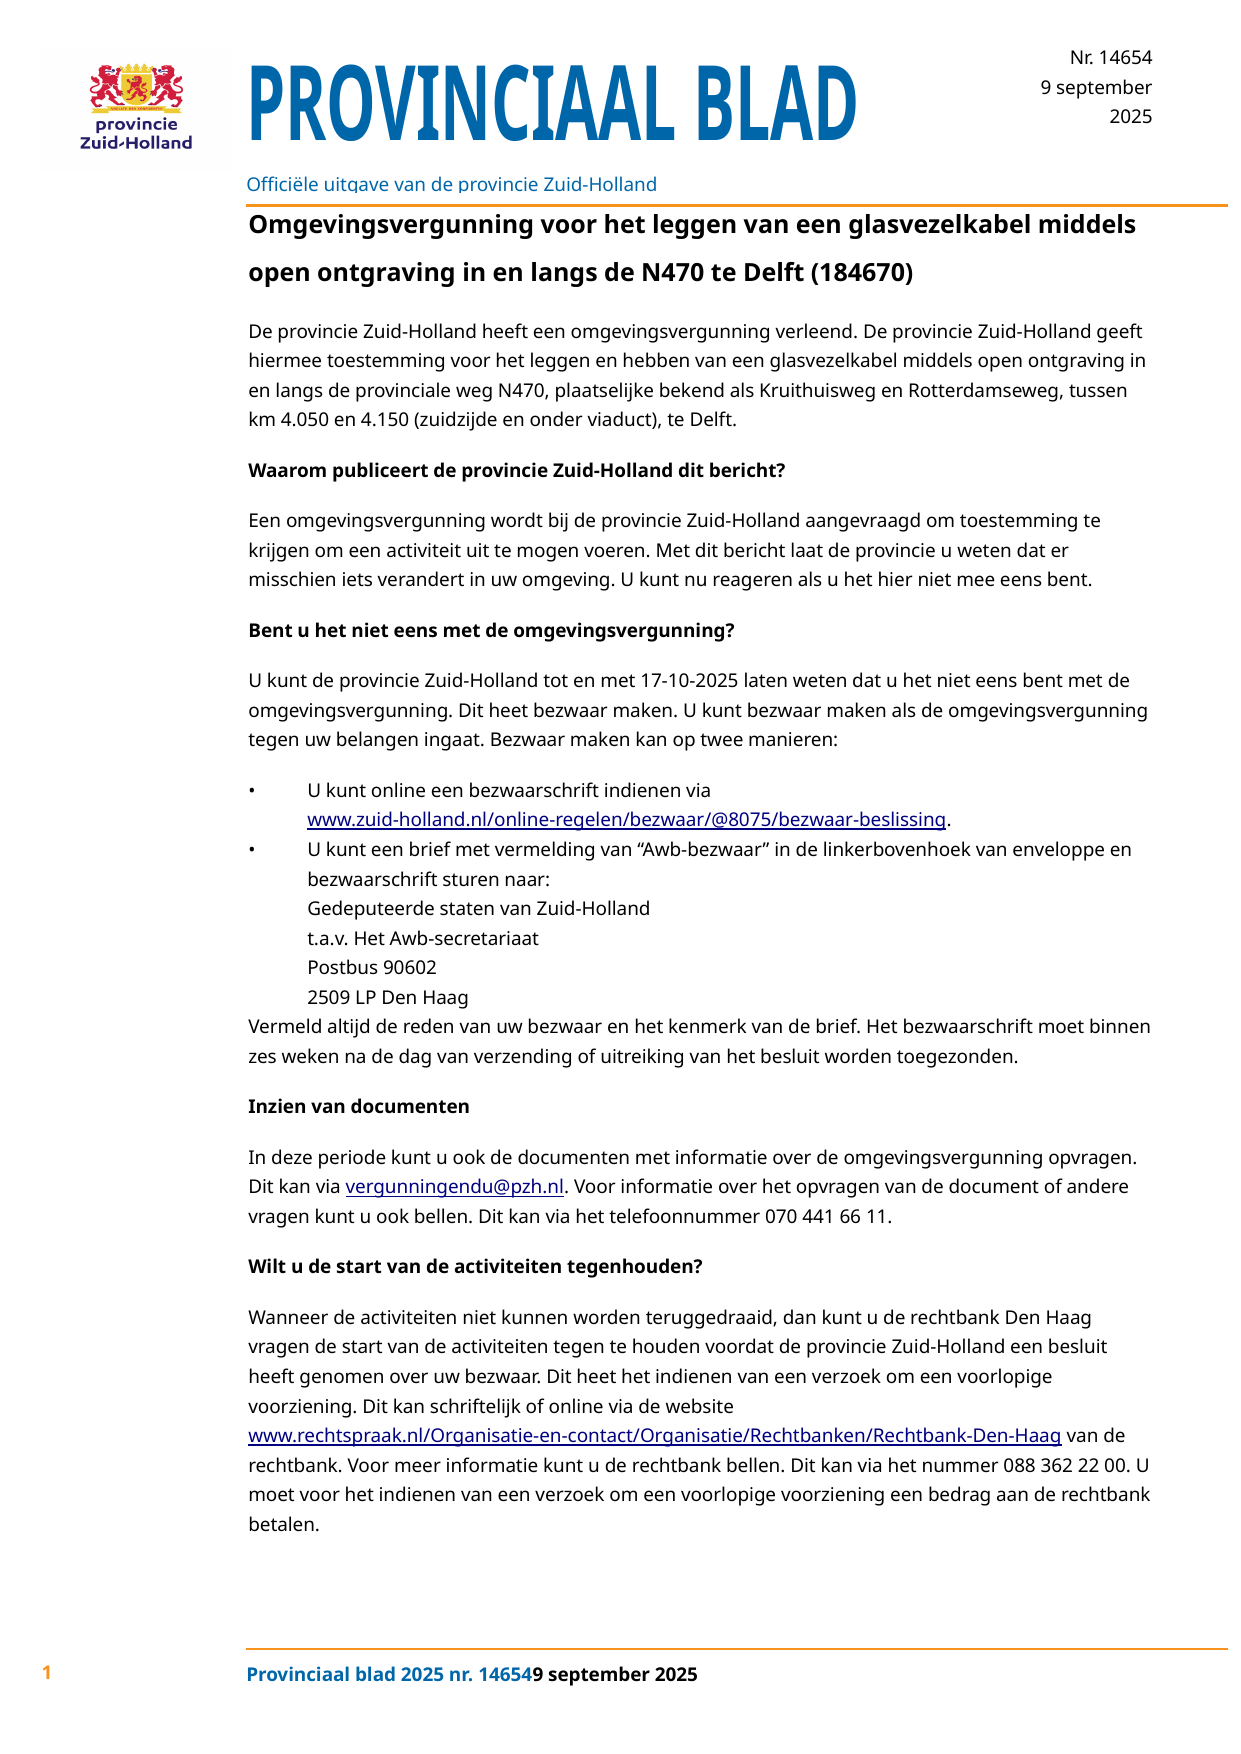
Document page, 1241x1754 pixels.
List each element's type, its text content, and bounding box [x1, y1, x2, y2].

text In deze periode kunt u ook de documenten met informatie over de omgevingsvergunning opvragen. Dit kan via vergunningendu@pzh.nl. Voor informatie over het opvragen van de document of andere vragen kunt u ook bellen. Dit kan via het telefoonnummer 070 441 66 11. [248, 1144, 1152, 1229]
text Vermeld altijd de reden van uw bezwaar en het kenmerk van de brief. Het bezwaarschrift moet binnen zes weken na de dag van verzending of uitreiking van het besluit worden toegezonden. [248, 1014, 1152, 1069]
text Omgevingsvergunning voor het leggen van een glasvezelkabel middels open ontgraving in en langs de N470 te Delft (184670) [248, 207, 1152, 288]
list U kunt een brief met vermelding van “Awb-bezwaar” in de linkerbovenhoek van enveloppe en bezwaarschrift sturen naar: [248, 836, 1152, 892]
list U kunt online een bezwaarschrift indienen via www.zuid-holland.nl/online-regelen/bezwaar/@8075/bezwaar-beslissing. [248, 777, 1152, 832]
list Gedeputeerde staten van Zuid-Holland [248, 895, 1152, 921]
text Waarom publiceert de provincie Zuid-Holland dit bericht? [248, 457, 1152, 483]
text Bent u het niet eens met de omgevingsvergunning? [248, 617, 1152, 643]
text De provincie Zuid-Holland heeft een omgevingsvergunning verleend. De provincie Zuid-Holland geeft hiermee toestemming voor het leggen en hebben van een glasvezelkabel middels open ontgraving in en langs de provinciale weg N470, plaatselijke bekend als Kruithuisweg en Rotterdamseweg, tussen km 4.050 en 4.150 (zuidzijde en onder viaduct), te Delft. [248, 318, 1152, 432]
text U kunt de provincie Zuid-Holland tot en met 17-10-2025 laten weten dat u het niet eens bent met de omgevingsvergunning. Dit heet bezwaar maken. U kunt bezwaar maken als de omgevingsvergunning tegen uw belangen ingaat. Bezwaar maken kan op twee manieren: [248, 667, 1152, 752]
text Wanneer de activiteiten niet kunnen worden teruggedraaid, dan kunt u de rechtbank Den Haag vragen de start van de activiteiten tegen te houden voordat de provincie Zuid-Holland een besluit heeft genomen over uw bezwaar. Dit heet het indienen van een verzoek om een voorlopige voorziening. Dit kan schriftelijk of online via de website www.rechtspraak.nl/Organisatie-en-contact/Organisatie/Rechtbanken/Rechtbank-Den-Haag van de rechtbank. Voor meer informatie kunt u de rechtbank bellen. Dit kan via het nummer 088 362 22 00. U moet voor het indienen van een verzoek om een voorlopige voorziening een bedrag aan de rechtbank betalen. [248, 1304, 1152, 1537]
text Wilt u de start van de activiteiten tegenhouden? [248, 1254, 1152, 1279]
text Een omgevingsvergunning wordt bij de provincie Zuid-Holland aangevraagd om toestemming te krijgen om een activiteit uit te mogen voeren. Met dit bericht laat de provincie u weten dat er misschien iets verandert in uw omgeving. U kunt nu reageren als u het hier niet mee eens bent. [248, 507, 1152, 592]
list Postbus 90602 [248, 954, 1152, 980]
list t.a.v. Het Awb-secretariaat [248, 925, 1152, 951]
text Inzien van documenten [248, 1094, 1152, 1119]
picture [41, 47, 231, 172]
list 2509 LP Den Haag [248, 984, 1152, 1010]
